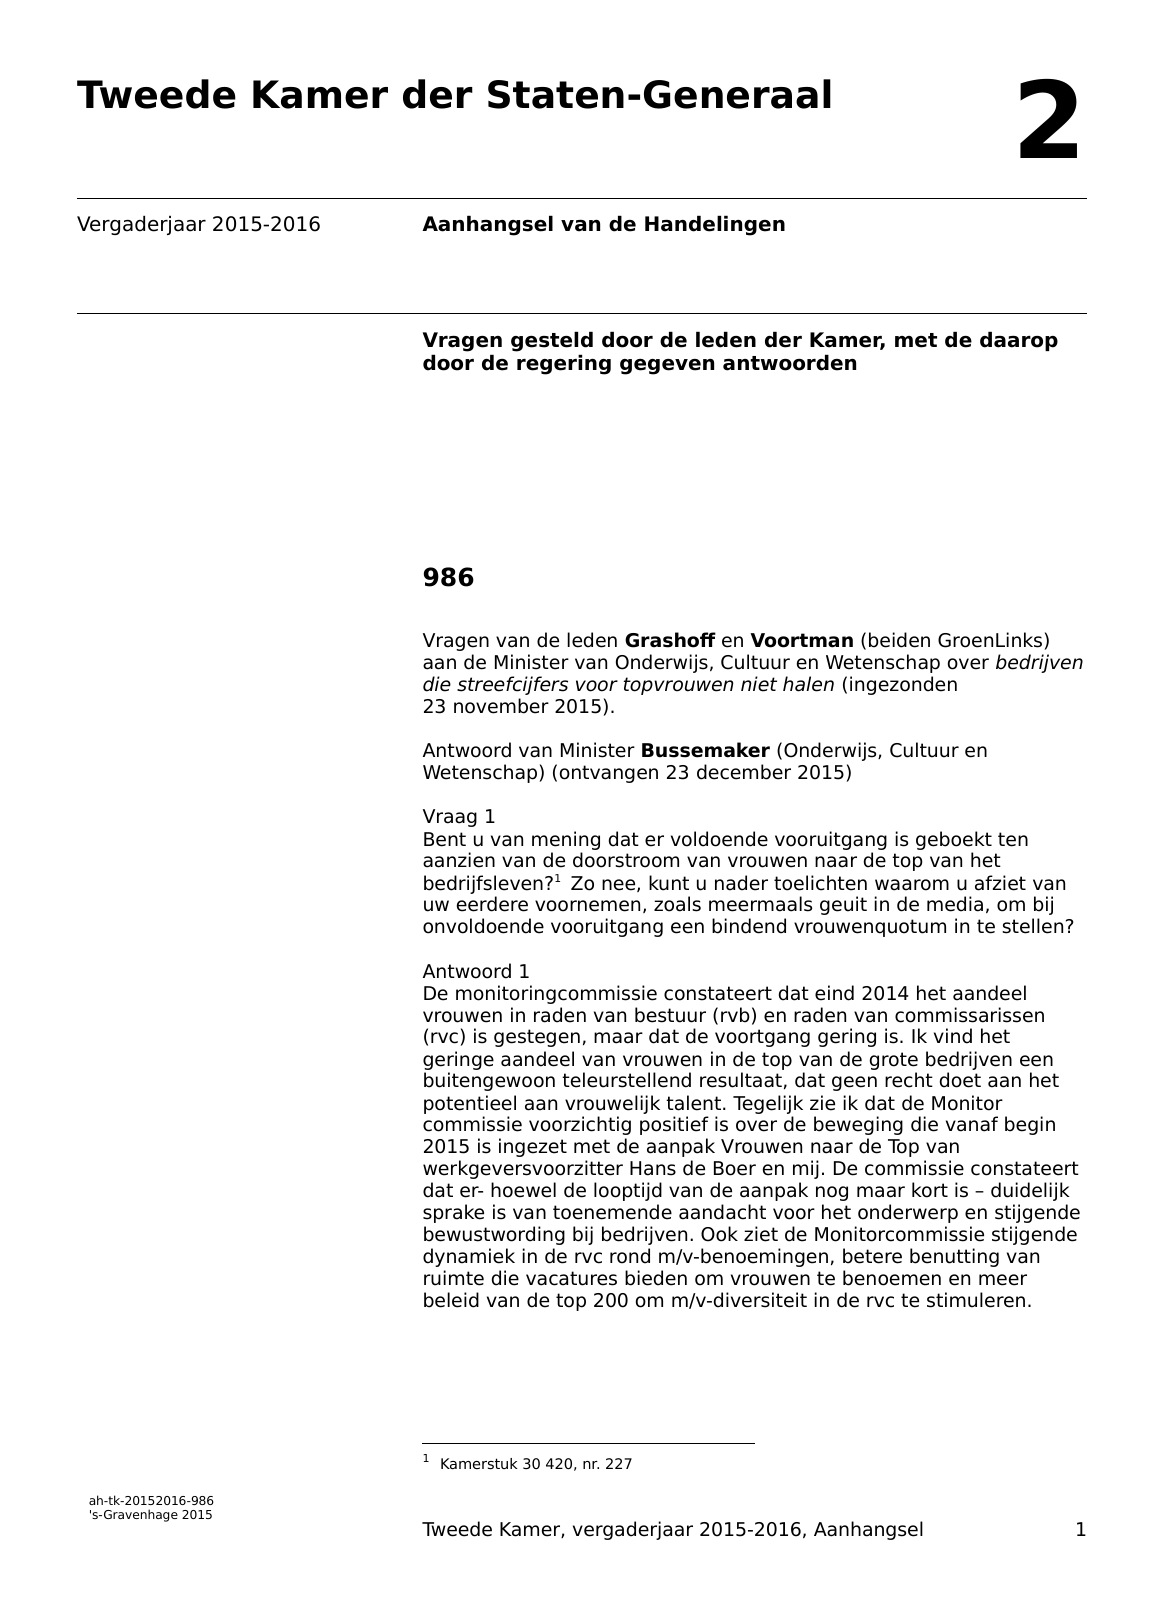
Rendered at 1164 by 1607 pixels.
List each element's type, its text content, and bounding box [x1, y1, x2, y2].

text Bent u van mening dat er voldoende vooruitgang is geboekt ten aanzien van de doorstroom van vrouwen naar de top van het bedrijfsleven? Zo nee, kunt u nader toelichten waarom u afziet van uw eerdere voornemen, zoals meermaals geuit in de media, om bij onvoldoende vooruitgang een bindend vrouwenquotum in te stellen? [422, 828, 1087, 938]
table_header 2 [886, 59, 1087, 198]
text 986 [422, 563, 1087, 592]
table_cell Aanhangsel van de Handelingen [422, 199, 1087, 313]
text Vraag 1 [422, 806, 1087, 828]
text De monitoringcommissie constateert dat eind 2014 het aandeel vrouwen in raden van bestuur (rvb) en raden van commissarissen (rvc) is gestegen, maar dat de voortgang gering is. Ik vind het geringe aandeel van vrouwen in de top van de grote bedrijven een buitengewoon teleurstellend resultaat, dat geen recht doet aan het potentieel aan vrouwelijk talent. Tegelijk zie ik dat de Monitor commissie voorzichtig positief is over de beweging die vanaf begin 2015 is ingezet met de aanpak Vrouwen naar de Top van werkgeversvoorzitter Hans de Boer en mij. De commissie constateert dat er- hoewel de looptijd van de aanpak nog maar kort is – duidelijk sprake is van toenemende aandacht voor het onderwerp en stijgende bewustwording bij bedrijven. Ook ziet de Monitorcommissie stijgende dynamiek in de rvc rond m/v-benoemingen, betere benutting van ruimte die vacatures bieden om vrouwen te benoemen en meer beleid van de top 200 om m/v-diversiteit in de rvc te stimuleren. [422, 982, 1087, 1312]
text ah-tk-20152016-986 [88, 1494, 323, 1508]
text Antwoord van Minister Bussemaker (Onderwijs, Cultuur en Wetenschap) (ontvangen 23 december 2015) [422, 740, 1087, 784]
text Kamerstuk 30 420, nr. 227 [422, 1452, 1087, 1474]
table_cell [77, 314, 422, 375]
table_cell Vergaderjaar 2015-2016 [77, 199, 422, 313]
table_cell Vragen gesteld door de leden der Kamer, met de daarop door de regering gegeven antwoorden [422, 314, 1087, 375]
text 's-Gravenhage 2015 [88, 1508, 323, 1522]
table_header Tweede Kamer der Staten-Generaal [77, 59, 886, 198]
text Vragen van de leden Grashoff en Voortman (beiden GroenLinks) aan de Minister van Onderwijs, Cultuur en Wetenschap over bedrijven die streefcijfers voor topvrouwen niet halen (ingezonden 23 november 2015). [422, 630, 1087, 718]
text Antwoord 1 [422, 961, 1087, 982]
